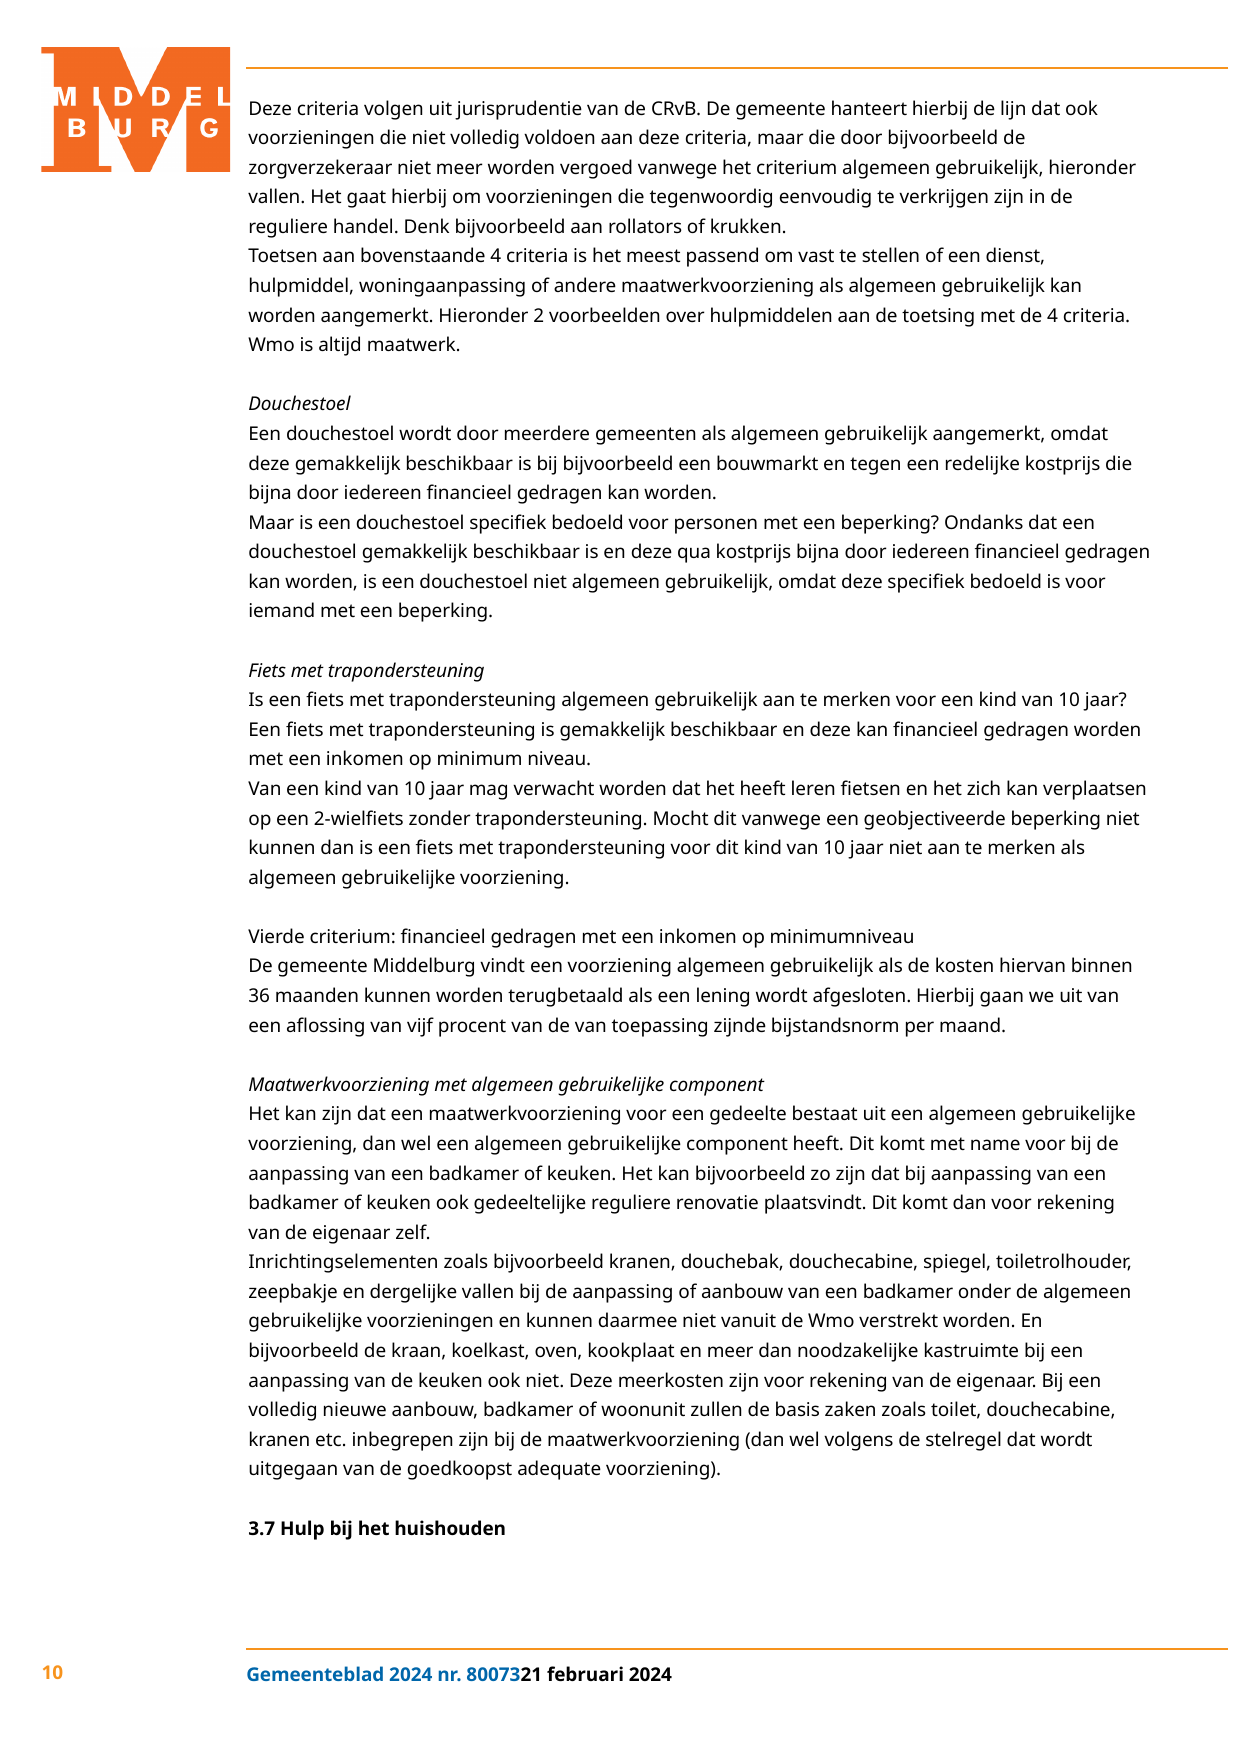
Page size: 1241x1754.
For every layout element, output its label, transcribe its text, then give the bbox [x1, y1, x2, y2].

text Fiets met trapondersteuning [248, 657, 1152, 683]
text Maar is een douchestoel specifiek bedoeld voor personen met een beperking? Ondanks dat een douchestoel gemakkelijk beschikbaar is en deze qua kostprijs bijna door iedereen financieel gedragen kan worden, is een douchestoel niet algemeen gebruikelijk, omdat deze specifiek bedoeld is voor iemand met een beperking. [248, 509, 1152, 623]
text Is een fiets met trapondersteuning algemeen gebruikelijk aan te merken voor een kind van 10 jaar? Een fiets met trapondersteuning is gemakkelijk beschikbaar en deze kan financieel gedragen worden met een inkomen op minimum niveau. [248, 686, 1152, 771]
text Inrichtingselementen zoals bijvoorbeeld kranen, douchebak, douchecabine, spiegel, toiletrolhouder, zeepbakje en dergelijke vallen bij de aanpassing of aanbouw van een badkamer onder de algemeen gebruikelijke voorzieningen en kunnen daarmee niet vanuit de Wmo verstrekt worden. En bijvoorbeeld de kraan, koelkast, oven, kookplaat en meer dan noodzakelijke kastruimte bij een aanpassing van de keuken ook niet. Deze meerkosten zijn voor rekening van de eigenaar. Bij een volledig nieuwe aanbouw, badkamer of woonunit zullen de basis zaken zoals toilet, douchecabine, kranen etc. inbegrepen zijn bij de maatwerkvoorziening (dan wel volgens de stelregel dat wordt uitgegaan van de goedkoopst adequate voorziening). [248, 1248, 1152, 1481]
text Van een kind van 10 jaar mag verwacht worden dat het heeft leren fietsen en het zich kan verplaatsen op een 2-wielfiets zonder trapondersteuning. Mocht dit vanwege een geobjectiveerde beperking niet kunnen dan is een fiets met trapondersteuning voor dit kind van 10 jaar niet aan te merken als algemeen gebruikelijke voorziening. [248, 775, 1152, 890]
text Vierde criterium: financieel gedragen met een inkomen op minimumniveau [248, 923, 1152, 949]
text Douchestoel [248, 391, 1152, 416]
text Deze criteria volgen uit jurisprudentie van de CRvB. De gemeente hanteert hierbij de lijn dat ook voorzieningen die niet volledig voldoen aan deze criteria, maar die door bijvoorbeeld de zorgverzekeraar niet meer worden vergoed vanwege het criterium algemeen gebruikelijk, hieronder vallen. Het gaat hierbij om voorzieningen die tegenwoordig eenvoudig te verkrijgen zijn in de reguliere handel. Denk bijvoorbeeld aan rollators of krukken. [248, 95, 1152, 239]
picture [41, 47, 231, 172]
text Het kan zijn dat een maatwerkvoorziening voor een gedeelte bestaat uit een algemeen gebruikelijke voorziening, dan wel een algemeen gebruikelijke component heeft. Dit komt met name voor bij de aanpassing van een badkamer of keuken. Het kan bijvoorbeeld zo zijn dat bij aanpassing van een badkamer of keuken ook gedeeltelijke reguliere renovatie plaatsvindt. Dit komt dan voor rekening van de eigenaar zelf. [248, 1101, 1152, 1245]
text 3.7 Hulp bij het huishouden [248, 1515, 1152, 1541]
text De gemeente Middelburg vindt een voorziening algemeen gebruikelijk als de kosten hiervan binnen 36 maanden kunnen worden terugbetaald als een lening wordt afgesloten. Hierbij gaan we uit van een aflossing van vijf procent van de van toepassing zijnde bijstandsnorm per maand. [248, 953, 1152, 1038]
text Maatwerkvoorziening met algemeen gebruikelijke component [248, 1071, 1152, 1097]
text Toetsen aan bovenstaande 4 criteria is het meest passend om vast te stellen of een dienst, hulpmiddel, woningaanpassing of andere maatwerkvoorziening als algemeen gebruikelijk kan worden aangemerkt. Hieronder 2 voorbeelden over hulpmiddelen aan de toetsing met de 4 criteria. Wmo is altijd maatwerk. [248, 243, 1152, 357]
text Een douchestoel wordt door meerdere gemeenten als algemeen gebruikelijk aangemerkt, omdat deze gemakkelijk beschikbaar is bij bijvoorbeeld een bouwmarkt en tegen een redelijke kostprijs die bijna door iedereen financieel gedragen kan worden. [248, 420, 1152, 505]
